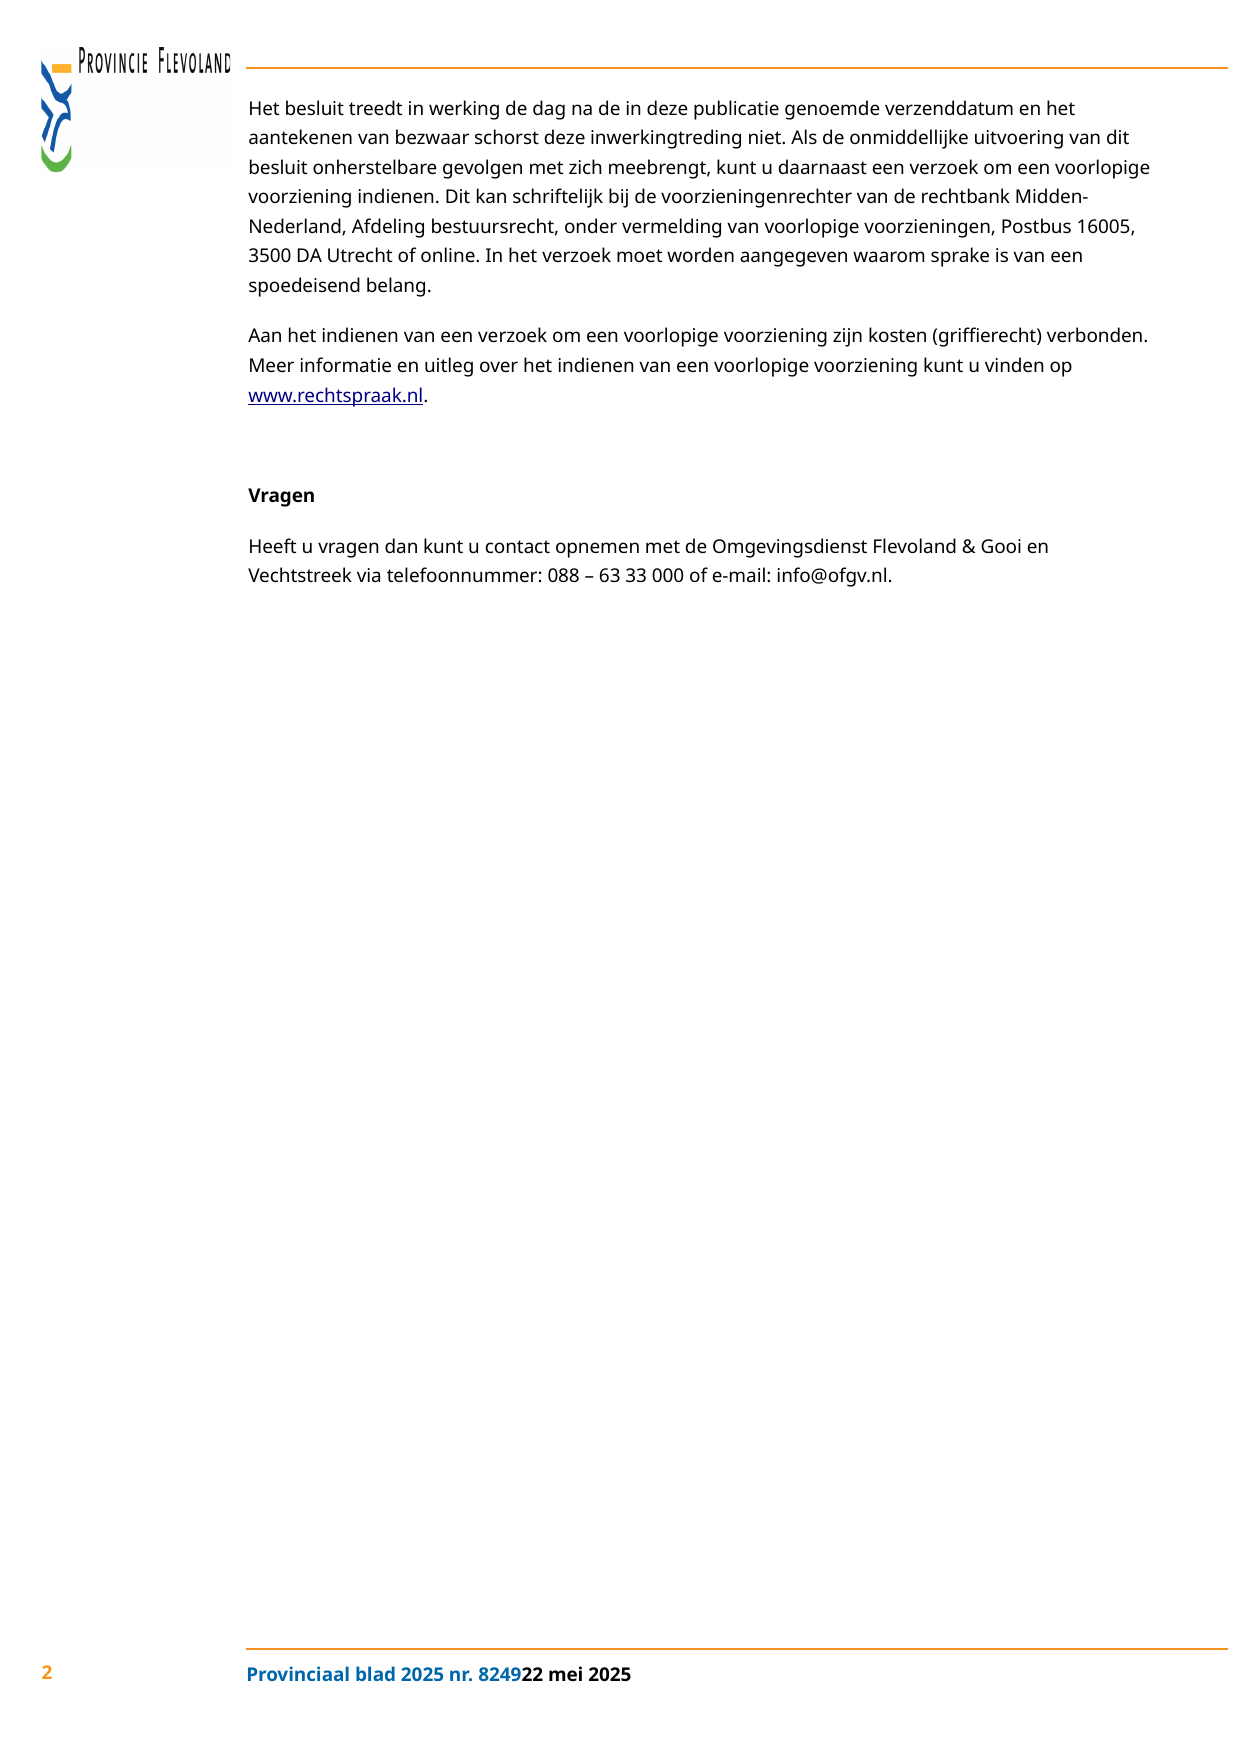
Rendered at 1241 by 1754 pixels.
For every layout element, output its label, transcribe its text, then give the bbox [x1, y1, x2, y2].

text Aan het indienen van een verzoek om een voorlopige voorziening zijn kosten (griffierecht) verbonden. Meer informatie en uitleg over het indienen van een voorlopige voorziening kunt u vinden op www.rechtspraak.nl. [248, 323, 1152, 408]
text Heeft u vragen dan kunt u contact opnemen met de Omgevingsdienst Flevoland & Gooi en Vechtstreek via telefoonnummer: 088 – 63 33 000 of e-mail: info@ofgv.nl. [248, 533, 1152, 588]
picture [41, 47, 231, 172]
text Het besluit treedt in werking de dag na de in deze publicatie genoemde verzenddatum en het aantekenen van bezwaar schorst deze inwerkingtreding niet. Als de onmiddellijke uitvoering van dit besluit onherstelbare gevolgen met zich meebrengt, kunt u daarnaast een verzoek om een voorlopige voorziening indienen. Dit kan schriftelijk bij de voorzieningenrechter van de rechtbank Midden-Nederland, Afdeling bestuursrecht, onder vermelding van voorlopige voorzieningen, Postbus 16005, 3500 DA Utrecht of online. In het verzoek moet worden aangegeven waarom sprake is van een spoedeisend belang. [248, 95, 1152, 298]
text Vragen [248, 483, 1152, 508]
